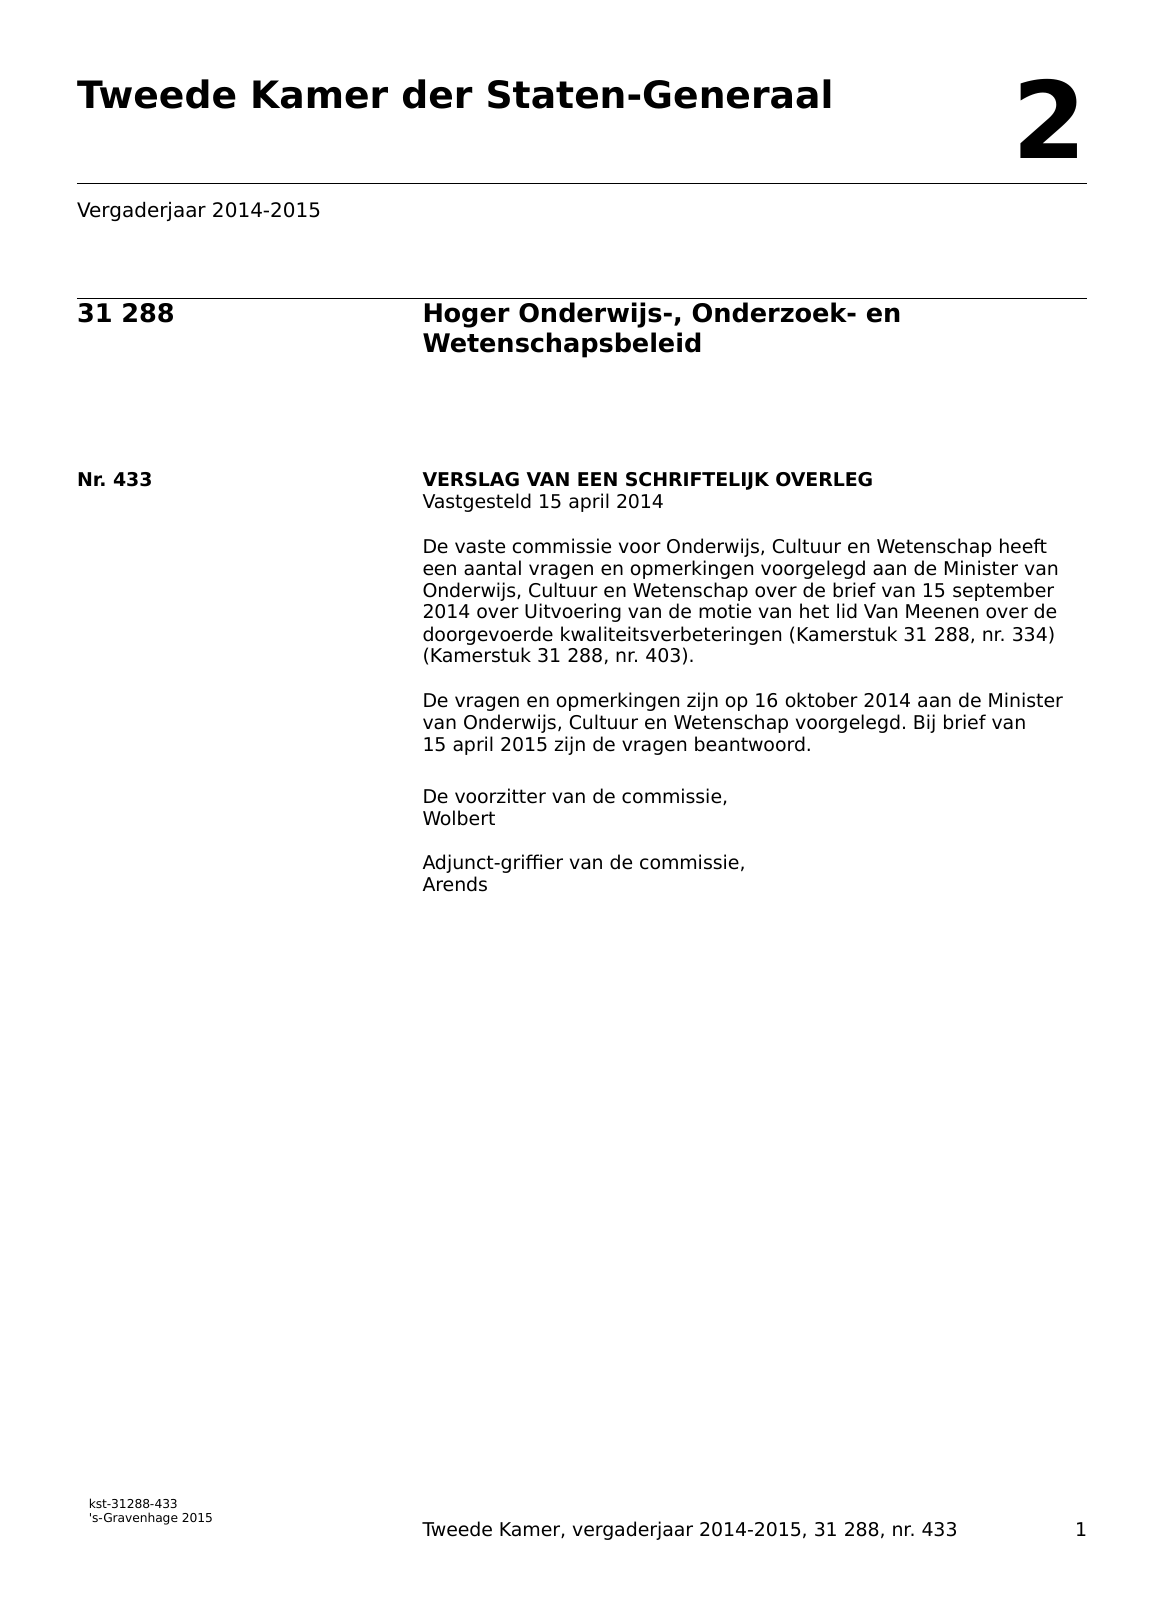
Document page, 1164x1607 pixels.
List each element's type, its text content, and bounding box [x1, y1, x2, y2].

text De vaste commissie voor Onderwijs, Cultuur en Wetenschap heeft een aantal vragen en opmerkingen voorgelegd aan de Minister van Onderwijs, Cultuur en Wetenschap over de brief van 15 september 2014 over Uitvoering van de motie van het lid Van Meenen over de doorgevoerde kwaliteitsverbeteringen (Kamerstuk 31 288, nr. 334) (Kamerstuk 31 288, nr. 403). [422, 536, 1087, 667]
table_header 2 [886, 59, 1087, 183]
text 's-Gravenhage 2015 [88, 1511, 323, 1525]
text De voorzitter van de commissie, Wolbert [422, 786, 1087, 829]
subtitle 31 288 Hoger Onderwijs-, Onderzoek- en Wetenschapsbeleid [77, 299, 1087, 358]
subtitle Nr. 433 VERSLAG VAN EEN SCHRIFTELIJK OVERLEG [77, 469, 1087, 491]
text kst-31288-433 [88, 1497, 323, 1511]
text Vastgesteld 15 april 2014 [422, 491, 1087, 513]
text De vragen en opmerkingen zijn op 16 oktober 2014 aan de Minister van Onderwijs, Cultuur en Wetenschap voorgelegd. Bij brief van 15 april 2015 zijn de vragen beantwoord. [422, 689, 1087, 756]
table_cell Vergaderjaar 2014-2015 [77, 184, 1087, 298]
text Adjunct-griffier van de commissie, Arends [422, 852, 1087, 896]
table_header Tweede Kamer der Staten-Generaal [77, 59, 886, 183]
